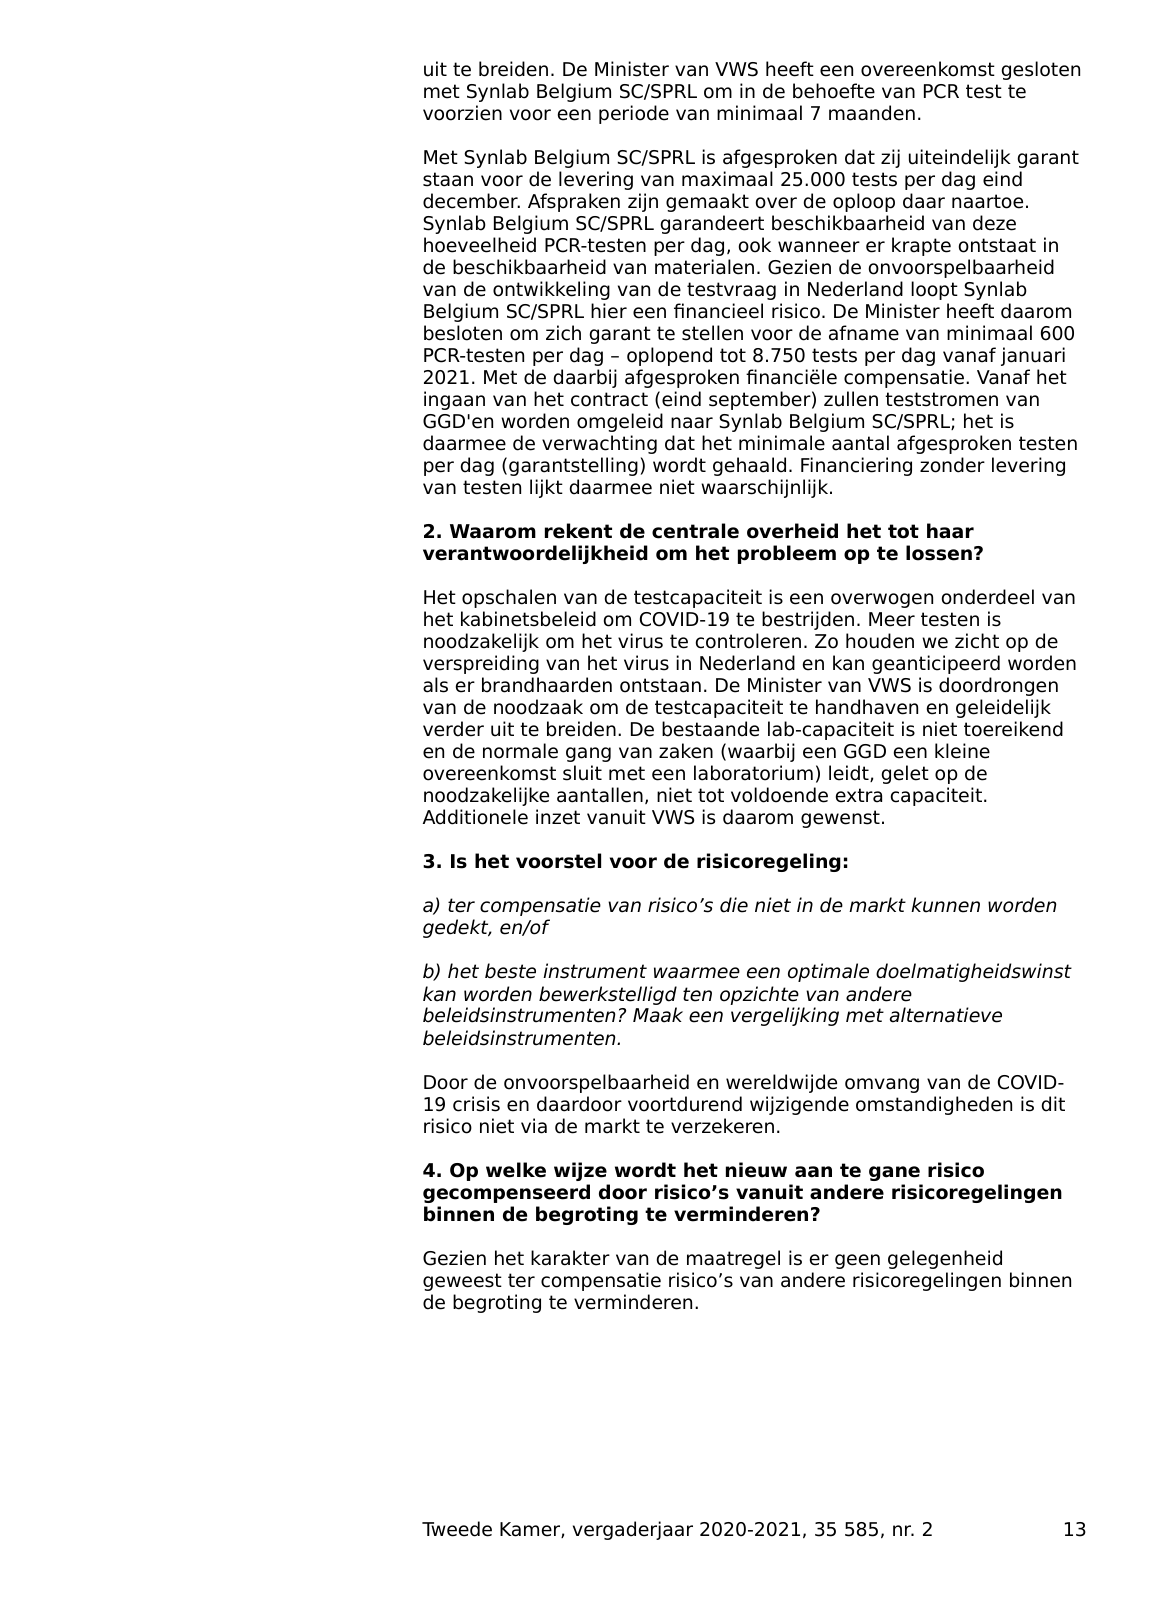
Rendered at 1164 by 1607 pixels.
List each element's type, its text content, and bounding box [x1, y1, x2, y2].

text Met Synlab Belgium SC/SPRL is afgesproken dat zij uiteindelijk garant staan voor de levering van maximaal 25.000 tests per dag eind december. Afspraken zijn gemaakt over de oploop daar naartoe. Synlab Belgium SC/SPRL garandeert beschikbaarheid van deze hoeveelheid PCR-testen per dag, ook wanneer er krapte ontstaat in de beschikbaarheid van materialen. Gezien de onvoorspelbaarheid van de ontwikkeling van de testvraag in Nederland loopt Synlab Belgium SC/SPRL hier een financieel risico. De Minister heeft daarom besloten om zich garant te stellen voor de afname van minimaal 600 PCR-testen per dag – oplopend tot 8.750 tests per dag vanaf januari 2021. Met de daarbij afgesproken financiële compensatie. Vanaf het ingaan van het contract (eind september) zullen teststromen van GGD'en worden omgeleid naar Synlab Belgium SC/SPRL; het is daarmee de verwachting dat het minimale aantal afgesproken testen per dag (garantstelling) wordt gehaald. Financiering zonder levering van testen lijkt daarmee niet waarschijnlijk. [422, 147, 1087, 499]
text Het opschalen van de testcapaciteit is een overwogen onderdeel van het kabinetsbeleid om COVID-19 te bestrijden. Meer testen is noodzakelijk om het virus te controleren. Zo houden we zicht op de verspreiding van het virus in Nederland en kan geanticipeerd worden als er brandhaarden ontstaan. De Minister van VWS is doordrongen van de noodzaak om de testcapaciteit te handhaven en geleidelijk verder uit te breiden. De bestaande lab-capaciteit is niet toereikend en de normale gang van zaken (waarbij een GGD een kleine overeenkomst sluit met een laboratorium) leidt, gelet op de noodzakelijke aantallen, niet tot voldoende extra capaciteit. Additionele inzet vanuit VWS is daarom gewenst. [422, 587, 1087, 829]
subtitle b) het beste instrument waarmee een optimale doelmatigheidswinst kan worden bewerkstelligd ten opzichte van andere beleidsinstrumenten? Maak een vergelijking met alternatieve beleidsinstrumenten. [422, 961, 1087, 1049]
subtitle 2. Waarom rekent de centrale overheid het tot haar verantwoordelijkheid om het probleem op te lossen? [422, 521, 1087, 565]
text uit te breiden. De Minister van VWS heeft een overeenkomst gesloten met Synlab Belgium SC/SPRL om in de behoefte van PCR test te voorzien voor een periode van minimaal 7 maanden. [422, 59, 1087, 125]
subtitle a) ter compensatie van risico’s die niet in de markt kunnen worden gedekt, en/of [422, 895, 1087, 939]
text Door de onvoorspelbaarheid en wereldwijde omvang van de COVID-19 crisis en daardoor voortdurend wijzigende omstandigheden is dit risico niet via de markt te verzekeren. [422, 1072, 1087, 1137]
subtitle 3. Is het voorstel voor de risicoregeling: [422, 851, 1087, 873]
text Gezien het karakter van de maatregel is er geen gelegenheid geweest ter compensatie risico’s van andere risicoregelingen binnen de begroting te verminderen. [422, 1248, 1087, 1314]
subtitle 4. Op welke wijze wordt het nieuw aan te gane risico gecompenseerd door risico’s vanuit andere risicoregelingen binnen de begroting te verminderen? [422, 1160, 1087, 1226]
